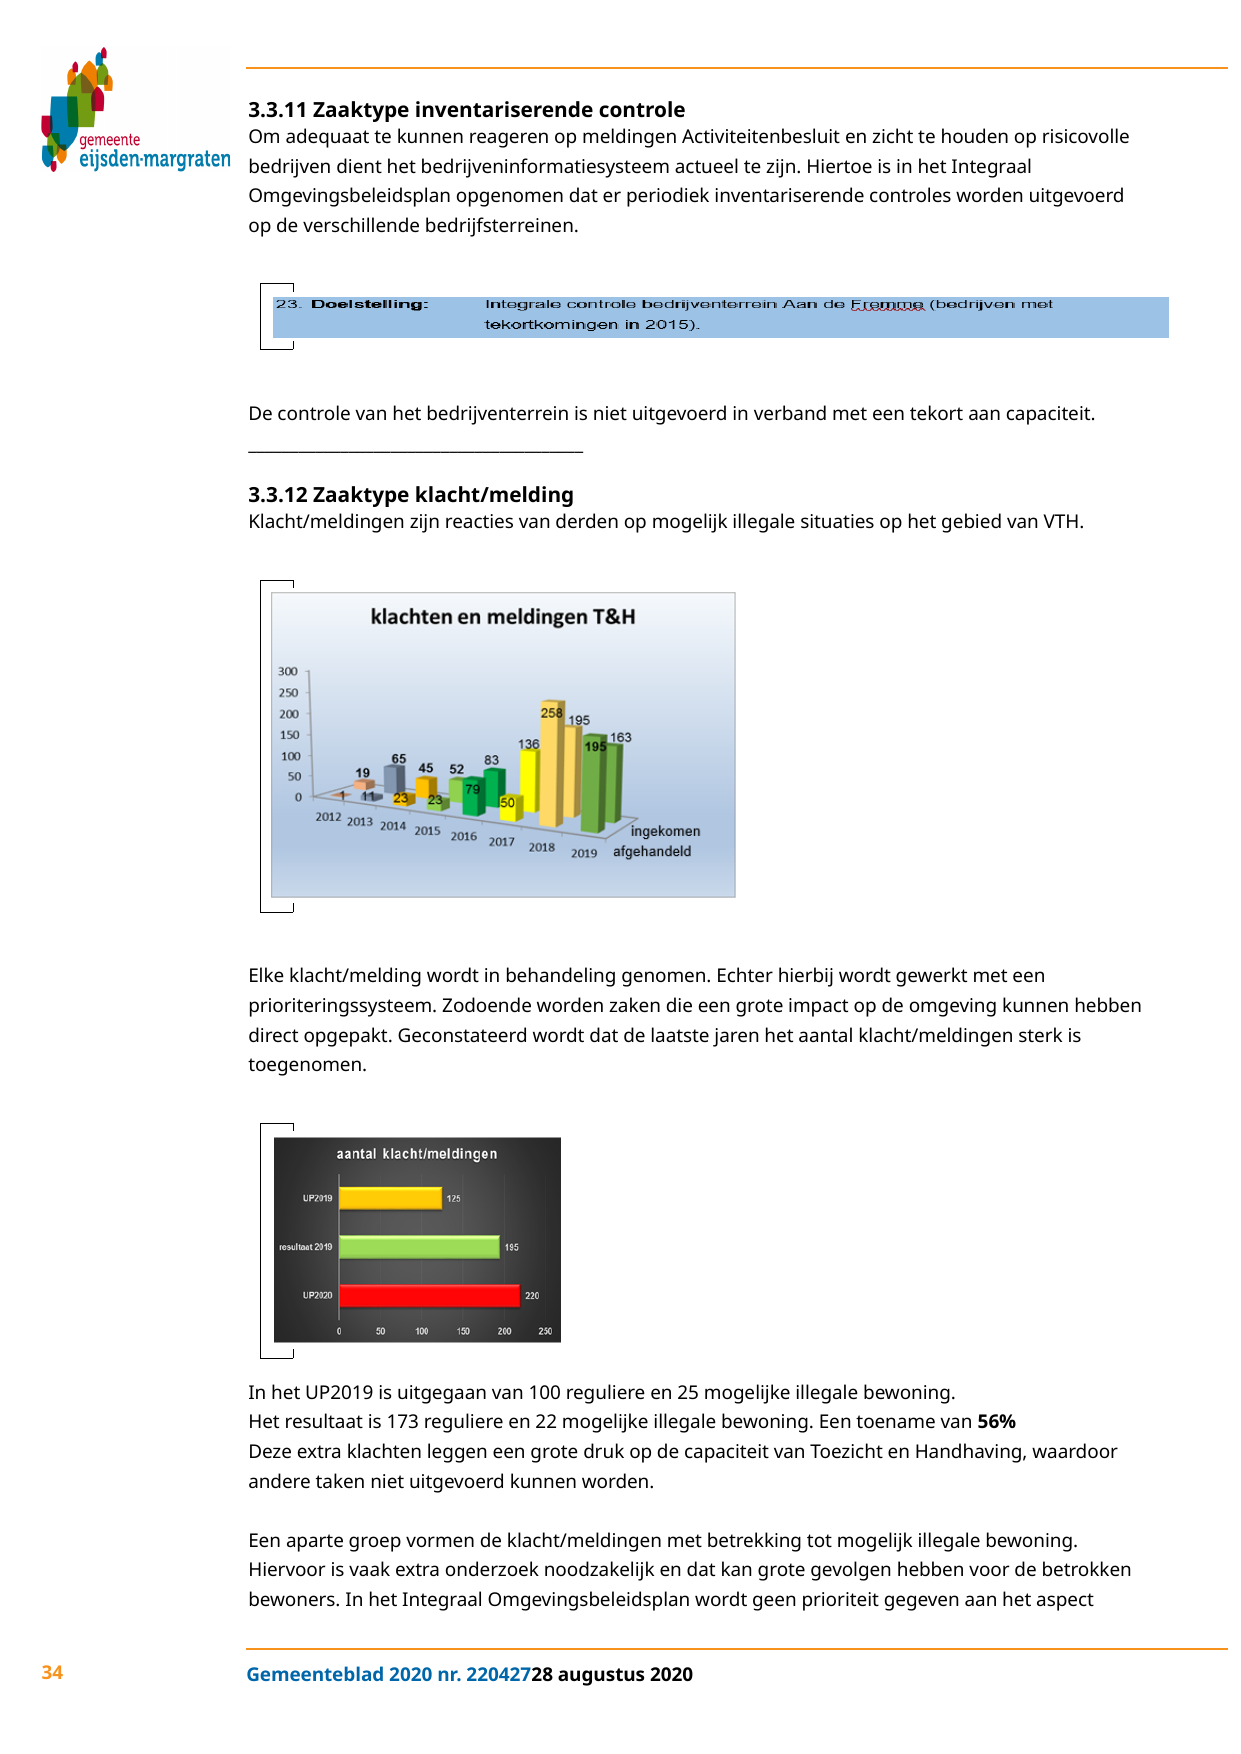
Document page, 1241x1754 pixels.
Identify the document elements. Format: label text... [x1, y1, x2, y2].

text Het resultaat is 173 reguliere en 22 mogelijke illegale bewoning. Een toename van 56% [248, 1409, 1152, 1434]
text De controle van het bedrijventerrein is niet uitgevoerd in verband met een tekort aan capaciteit. [248, 400, 1152, 426]
text Klacht/meldingen zijn reacties van derden op mogelijk illegale situaties op het gebied van VTH. [248, 509, 1152, 534]
picture [41, 47, 231, 172]
text 3.3.11 Zaaktype inventariserende controle [248, 95, 1152, 123]
text 3.3.12 Zaaktype klacht/melding [248, 480, 1152, 509]
text In het UP2019 is uitgegaan van 100 reguliere en 25 mogelijke illegale bewoning. [248, 1379, 1152, 1405]
text Deze extra klachten leggen een grote druk op de capaciteit van Toezicht en Handhaving, waardoor andere taken niet uitgevoerd kunnen worden. [248, 1438, 1152, 1493]
picture [268, 1131, 565, 1349]
text Een aparte groep vormen de klacht/meldingen met betrekking tot mogelijk illegale bewoning. Hiervoor is vaak extra onderzoek noodzakelijk en dat kan grote gevolgen hebben voor de betrokken bewoners. In het Integraal Omgevingsbeleidsplan wordt geen prioriteit gegeven aan het aspect [248, 1527, 1152, 1612]
picture [268, 588, 742, 903]
text ________________________________________ [248, 430, 1152, 456]
picture [268, 292, 1173, 341]
text Elke klacht/melding wordt in behandeling genomen. Echter hierbij wordt gewerkt met een prioriteringssysteem. Zodoende worden zaken die een grote impact op de omgeving kunnen hebben direct opgepakt. Geconstateerd wordt dat de laatste jaren het aantal klacht/meldingen sterk is toegenomen. [248, 963, 1152, 1077]
text Om adequaat te kunnen reageren op meldingen Activiteitenbesluit en zicht te houden op risicovolle bedrijven dient het bedrijveninformatiesysteem actueel te zijn. Hiertoe is in het Integraal Omgevingsbeleidsplan opgenomen dat er periodiek inventariserende controles worden uitgevoerd op de verschillende bedrijfsterreinen. [248, 123, 1152, 238]
